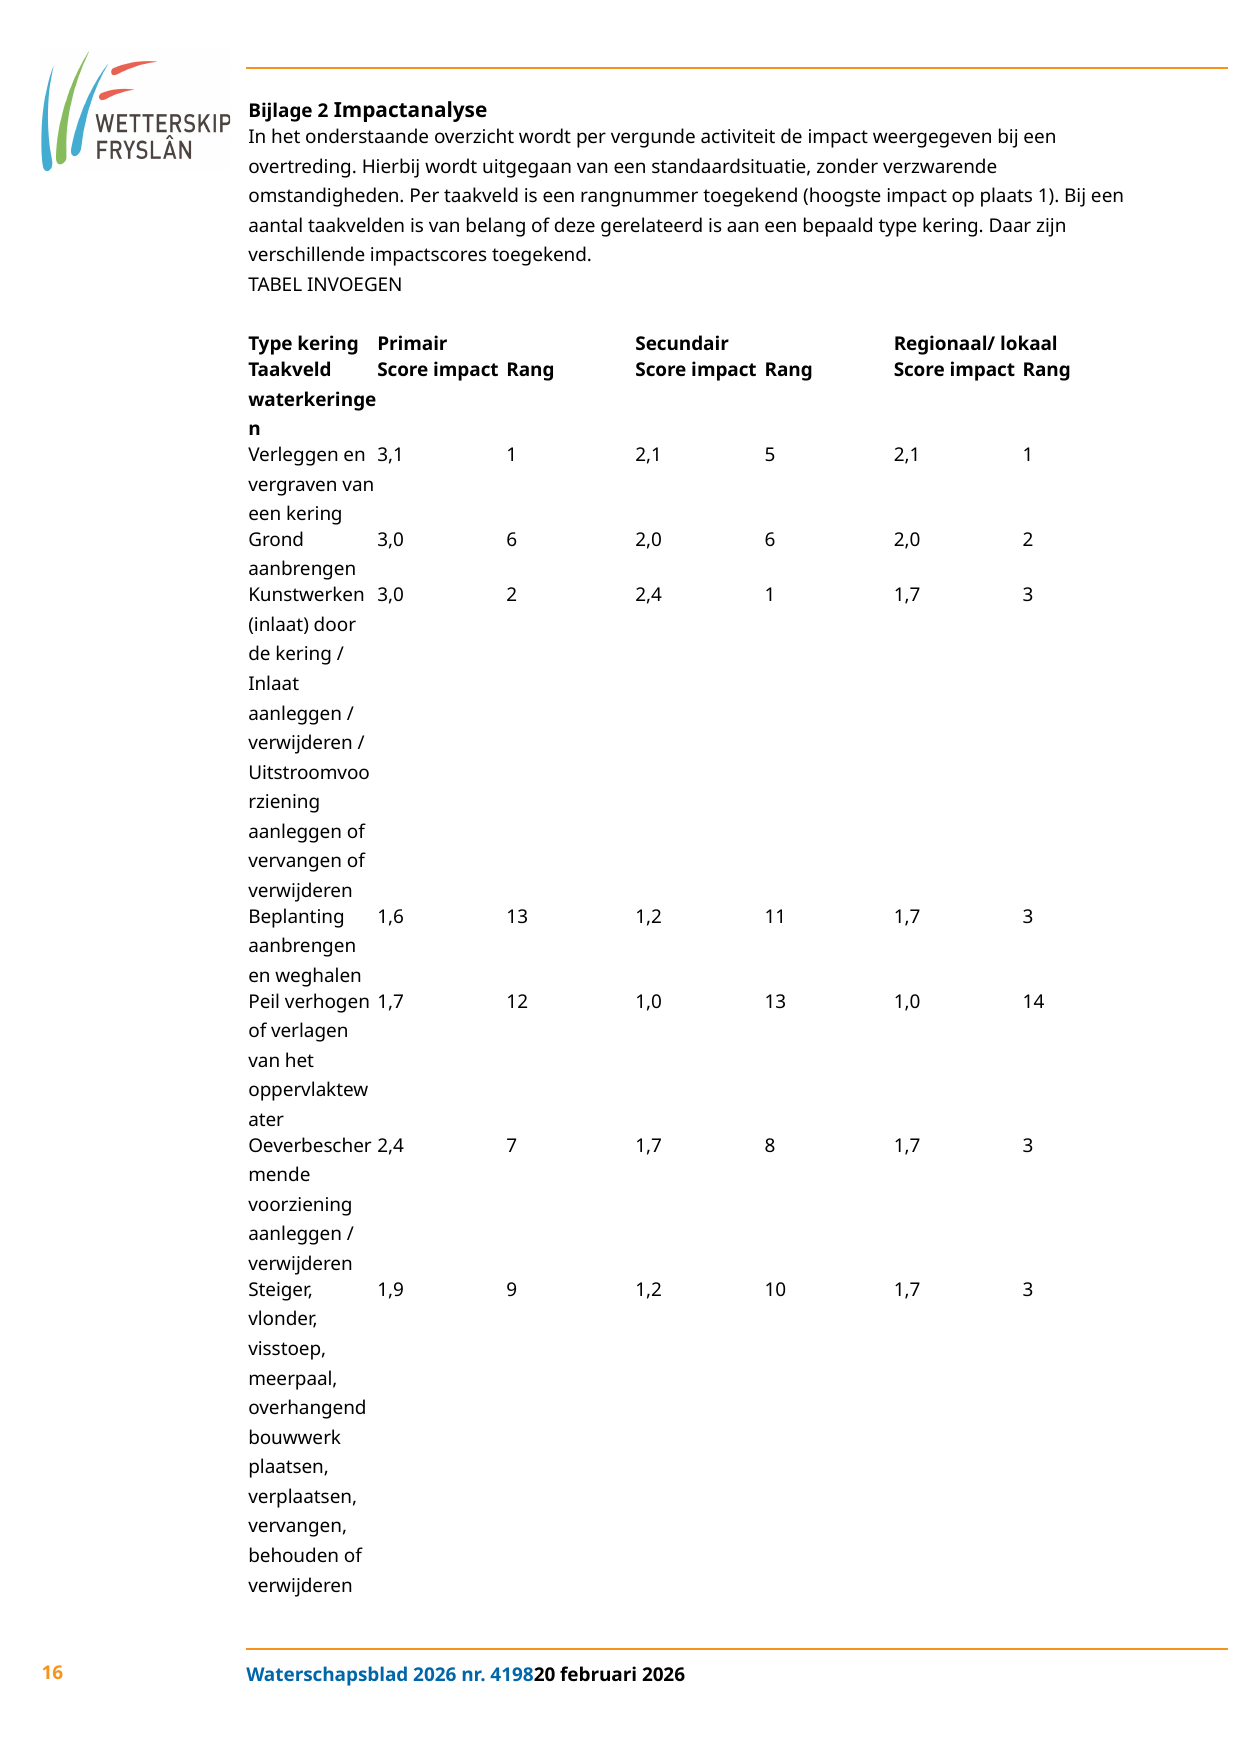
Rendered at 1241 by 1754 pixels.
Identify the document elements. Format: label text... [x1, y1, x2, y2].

table_cell Grond aanbrengen [248, 526, 377, 581]
table_cell 3,0 [377, 581, 506, 903]
table_cell 7 [506, 1132, 635, 1276]
table_cell 1,0 [894, 988, 1022, 1132]
table_cell 3 [1023, 581, 1152, 903]
table_cell 1,7 [894, 1132, 1022, 1276]
text Bijlage 2 Impactanalyse [248, 95, 1152, 123]
table_cell 9 [506, 1276, 635, 1597]
table_cell 2,1 [635, 441, 764, 526]
table_cell 1,6 [377, 903, 506, 988]
table_cell Taakveld waterkeringen [248, 356, 377, 441]
table_cell Rang [764, 356, 893, 441]
table_cell 3,0 [377, 526, 506, 581]
table_cell 14 [1023, 988, 1152, 1132]
table_cell 2,1 [894, 441, 1022, 526]
table_cell 6 [506, 526, 635, 581]
table_cell 2 [506, 581, 635, 903]
table_cell 1,7 [635, 1132, 764, 1276]
table_cell 1 [764, 581, 893, 903]
table_cell 10 [764, 1276, 893, 1597]
text TABEL INVOEGEN [248, 271, 1152, 297]
table_cell 3 [1023, 1132, 1152, 1276]
table_cell 13 [506, 903, 635, 988]
text In het onderstaande overzicht wordt per vergunde activiteit de impact weergegeven bij een overtreding. Hierbij wordt uitgegaan van een standaardsituatie, zonder verzwarende omstandigheden. Per taakveld is een rangnummer toegekend (hoogste impact op plaats 1). Bij een aantal taakvelden is van belang of deze gerelateerd is aan een bepaald type kering. Daar zijn verschillende impactscores toegekend. [248, 123, 1152, 267]
table_cell 6 [764, 526, 893, 581]
table_cell Oeverbeschermende voorziening aanleggen / verwijderen [248, 1132, 377, 1276]
table_cell Rang [506, 356, 635, 441]
table_cell 3 [1023, 903, 1152, 988]
table_cell Steiger, vlonder, visstoep, meerpaal, overhangend bouwwerk plaatsen, verplaatsen, vervangen, behouden of verwijderen [248, 1276, 377, 1597]
table_cell Kunstwerken (inlaat) door de kering / Inlaat aanleggen / verwijderen / Uitstroomvoorziening aanleggen of vervangen of verwijderen [248, 581, 377, 903]
table_cell 8 [764, 1132, 893, 1276]
table_cell Score impact [635, 356, 764, 441]
table_cell Score impact [377, 356, 506, 441]
table_header Secundair [635, 331, 893, 356]
table_cell 3 [1023, 1276, 1152, 1597]
picture [41, 47, 231, 172]
table_cell 2,4 [635, 581, 764, 903]
table_cell 1,7 [894, 903, 1022, 988]
table_header Type kering [248, 331, 377, 356]
table_cell 2,0 [894, 526, 1022, 581]
table_cell 2,4 [377, 1132, 506, 1276]
table_cell 11 [764, 903, 893, 988]
table_cell Beplanting aanbrengen en weghalen [248, 903, 377, 988]
table_cell 2,0 [635, 526, 764, 581]
table_cell Verleggen en vergraven van een kering [248, 441, 377, 526]
table_cell 2 [1023, 526, 1152, 581]
table_cell 5 [764, 441, 893, 526]
table_cell Rang [1023, 356, 1152, 441]
table_cell 1,0 [635, 988, 764, 1132]
table_header Regionaal/ lokaal [894, 331, 1152, 356]
table_cell 1 [1023, 441, 1152, 526]
table_cell 3,1 [377, 441, 506, 526]
table_cell 13 [764, 988, 893, 1132]
table_cell 1,7 [894, 581, 1022, 903]
table_cell 1,9 [377, 1276, 506, 1597]
table_cell 1,7 [894, 1276, 1022, 1597]
table_cell Peil verhogen of verlagen van het oppervlaktewater [248, 988, 377, 1132]
table_header Primair [377, 331, 635, 356]
table_cell 1,2 [635, 1276, 764, 1597]
table_cell 1,7 [377, 988, 506, 1132]
table_cell Score impact [894, 356, 1022, 441]
table_cell 12 [506, 988, 635, 1132]
table_cell 1 [506, 441, 635, 526]
table_cell 1,2 [635, 903, 764, 988]
